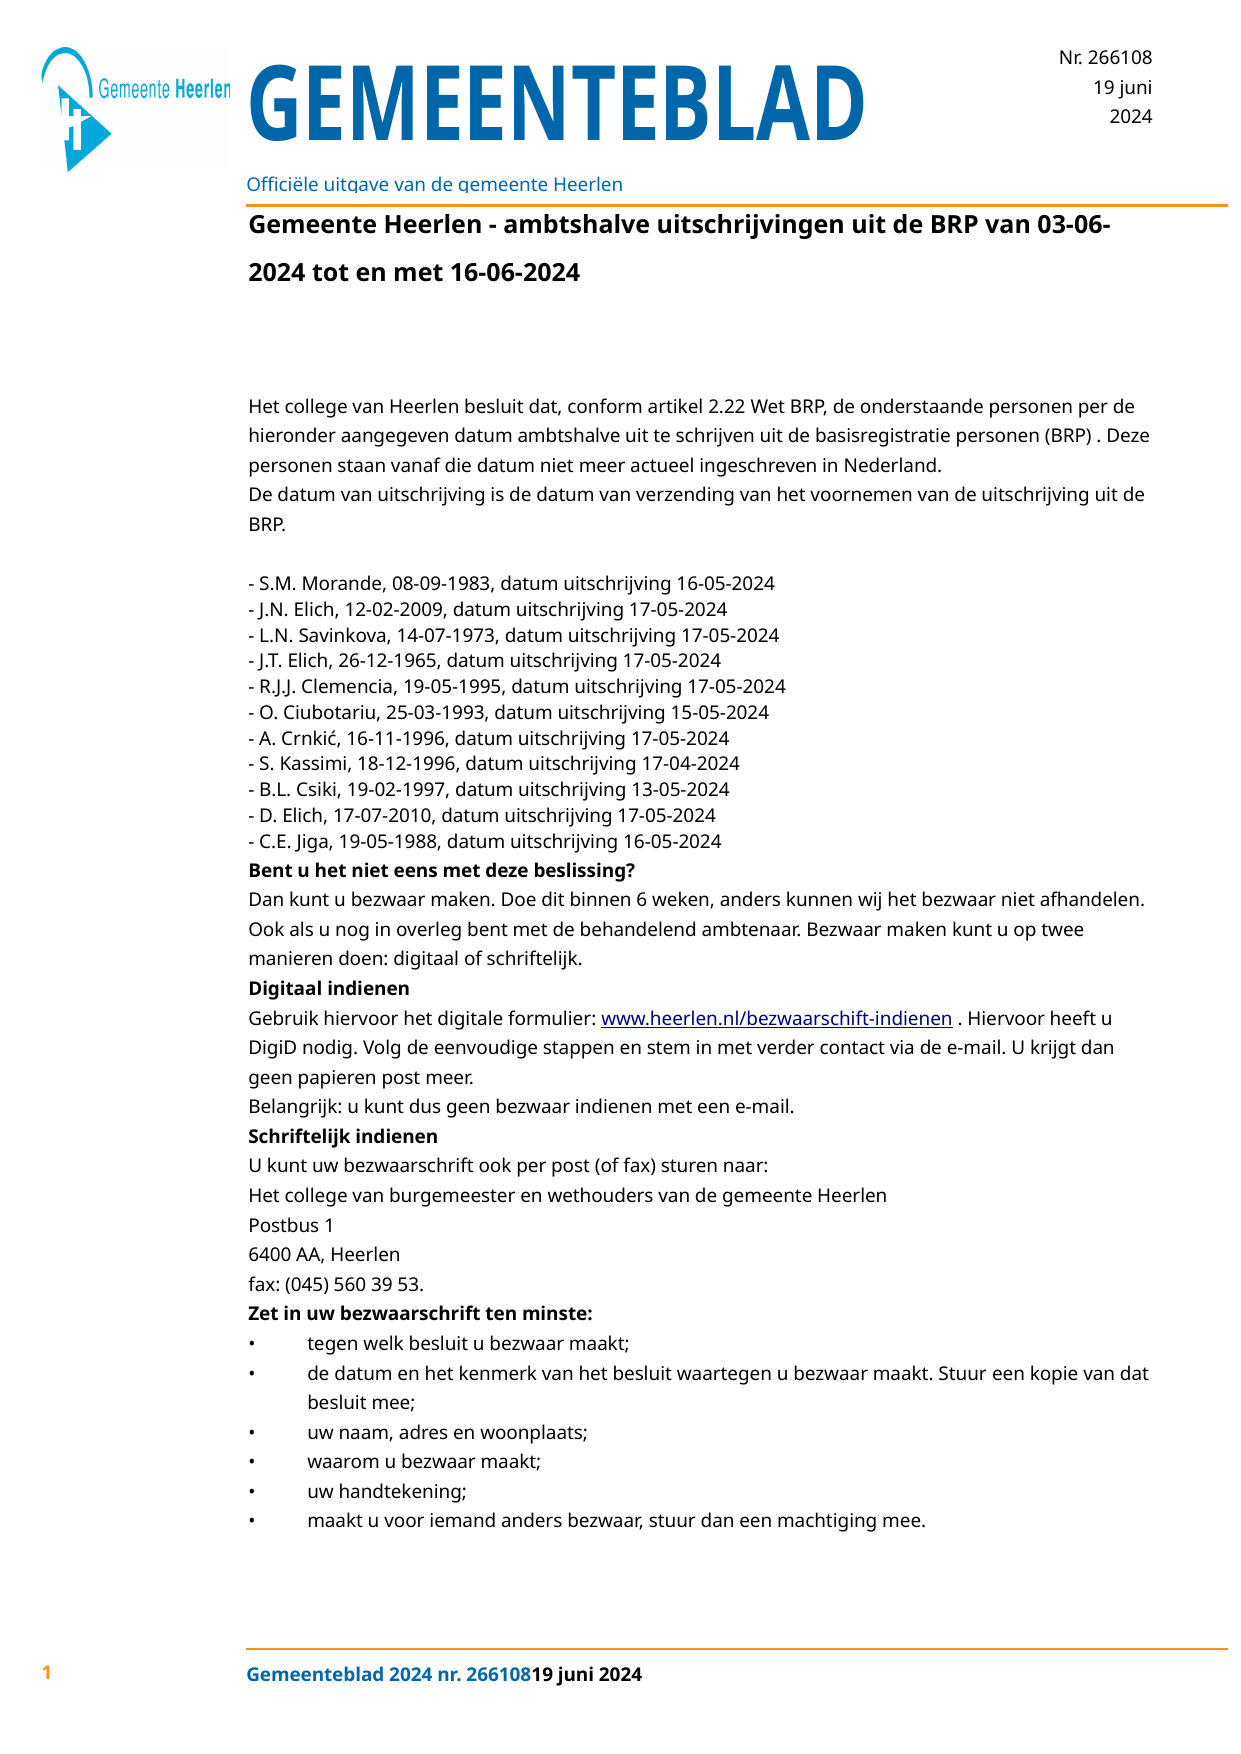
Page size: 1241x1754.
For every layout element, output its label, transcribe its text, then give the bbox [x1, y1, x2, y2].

table_cell - C.E. Jiga, 19-05-1988, datum uitschrijving 16-05-2024 [248, 828, 1152, 853]
text De datum van uitschrijving is de datum van verzending van het voornemen van de uitschrijving uit de BRP. [248, 482, 1152, 537]
list waarom u bezwaar maakt; [248, 1448, 1152, 1474]
text Gemeente Heerlen - ambtshalve uitschrijvingen uit de BRP van 03-06-2024 tot en met 16-06-2024 [248, 207, 1152, 288]
text Bent u het niet eens met deze beslissing? [248, 857, 1152, 882]
table_cell - R.J.J. Clemencia, 19-05-1995, datum uitschrijving 17-05-2024 [248, 674, 1152, 699]
table_header - S.M. Morande, 08-09-1983, datum uitschrijving 16-05-2024 [248, 571, 1152, 596]
table_cell - A. Crnkić, 16-11-1996, datum uitschrijving 17-05-2024 [248, 725, 1152, 751]
text fax: (045) 560 39 53. [248, 1271, 1152, 1297]
text 6400 AA, Heerlen [248, 1241, 1152, 1267]
picture [41, 47, 231, 172]
table_cell - L.N. Savinkova, 14-07-1973, datum uitschrijving 17-05-2024 [248, 622, 1152, 648]
text Gebruik hiervoor het digitale formulier: www.heerlen.nl/bezwaarschift-indienen . Hiervoor heeft u DigiD nodig. Volg de eenvoudige stappen en stem in met verder contact via de e-mail. U krijgt dan geen papieren post meer. [248, 1005, 1152, 1089]
list uw naam, adres en woonplaats; [248, 1419, 1152, 1444]
text Belangrijk: u kunt dus geen bezwaar indienen met een e-mail. [248, 1093, 1152, 1119]
picture [41, 47, 59, 70]
text Zet in uw bezwaarschrift ten minste: [248, 1301, 1152, 1326]
text Postbus 1 [248, 1212, 1152, 1237]
text Het college van Heerlen besluit dat, conform artikel 2.22 Wet BRP, de onderstaande personen per de hieronder aangegeven datum ambtshalve uit te schrijven uit de basisregistratie personen (BRP) . Deze personen staan vanaf die datum niet meer actueel ingeschreven in Nederland. [248, 393, 1152, 478]
text U kunt uw bezwaarschrift ook per post (of fax) sturen naar: [248, 1153, 1152, 1178]
table_cell - J.N. Elich, 12-02-2009, datum uitschrijving 17-05-2024 [248, 596, 1152, 622]
text Het college van burgemeester en wethouders van de gemeente Heerlen [248, 1182, 1152, 1208]
text Schriftelijk indienen [248, 1123, 1152, 1149]
list tegen welk besluit u bezwaar maakt; [248, 1330, 1152, 1356]
table_cell - J.T. Elich, 26-12-1965, datum uitschrijving 17-05-2024 [248, 648, 1152, 673]
table_cell - D. Elich, 17-07-2010, datum uitschrijving 17-05-2024 [248, 802, 1152, 828]
text Digitaal indienen [248, 975, 1152, 1001]
list maakt u voor iemand anders bezwaar, stuur dan een machtiging mee. [248, 1508, 1152, 1533]
table_cell - B.L. Csiki, 19-02-1997, datum uitschrijving 13-05-2024 [248, 776, 1152, 802]
list de datum en het kenmerk van het besluit waartegen u bezwaar maakt. Stuur een kopie van dat besluit mee; [248, 1360, 1152, 1415]
table_cell - S. Kassimi, 18-12-1996, datum uitschrijving 17-04-2024 [248, 751, 1152, 776]
text Dan kunt u bezwaar maken. Doe dit binnen 6 weken, anders kunnen wij het bezwaar niet afhandelen. Ook als u nog in overleg bent met de behandelend ambtenaar. Bezwaar maken kunt u op twee manieren doen: digitaal of schriftelijk. [248, 886, 1152, 971]
list uw handtekening; [248, 1478, 1152, 1504]
table_cell - O. Ciubotariu, 25-03-1993, datum uitschrijving 15-05-2024 [248, 699, 1152, 725]
